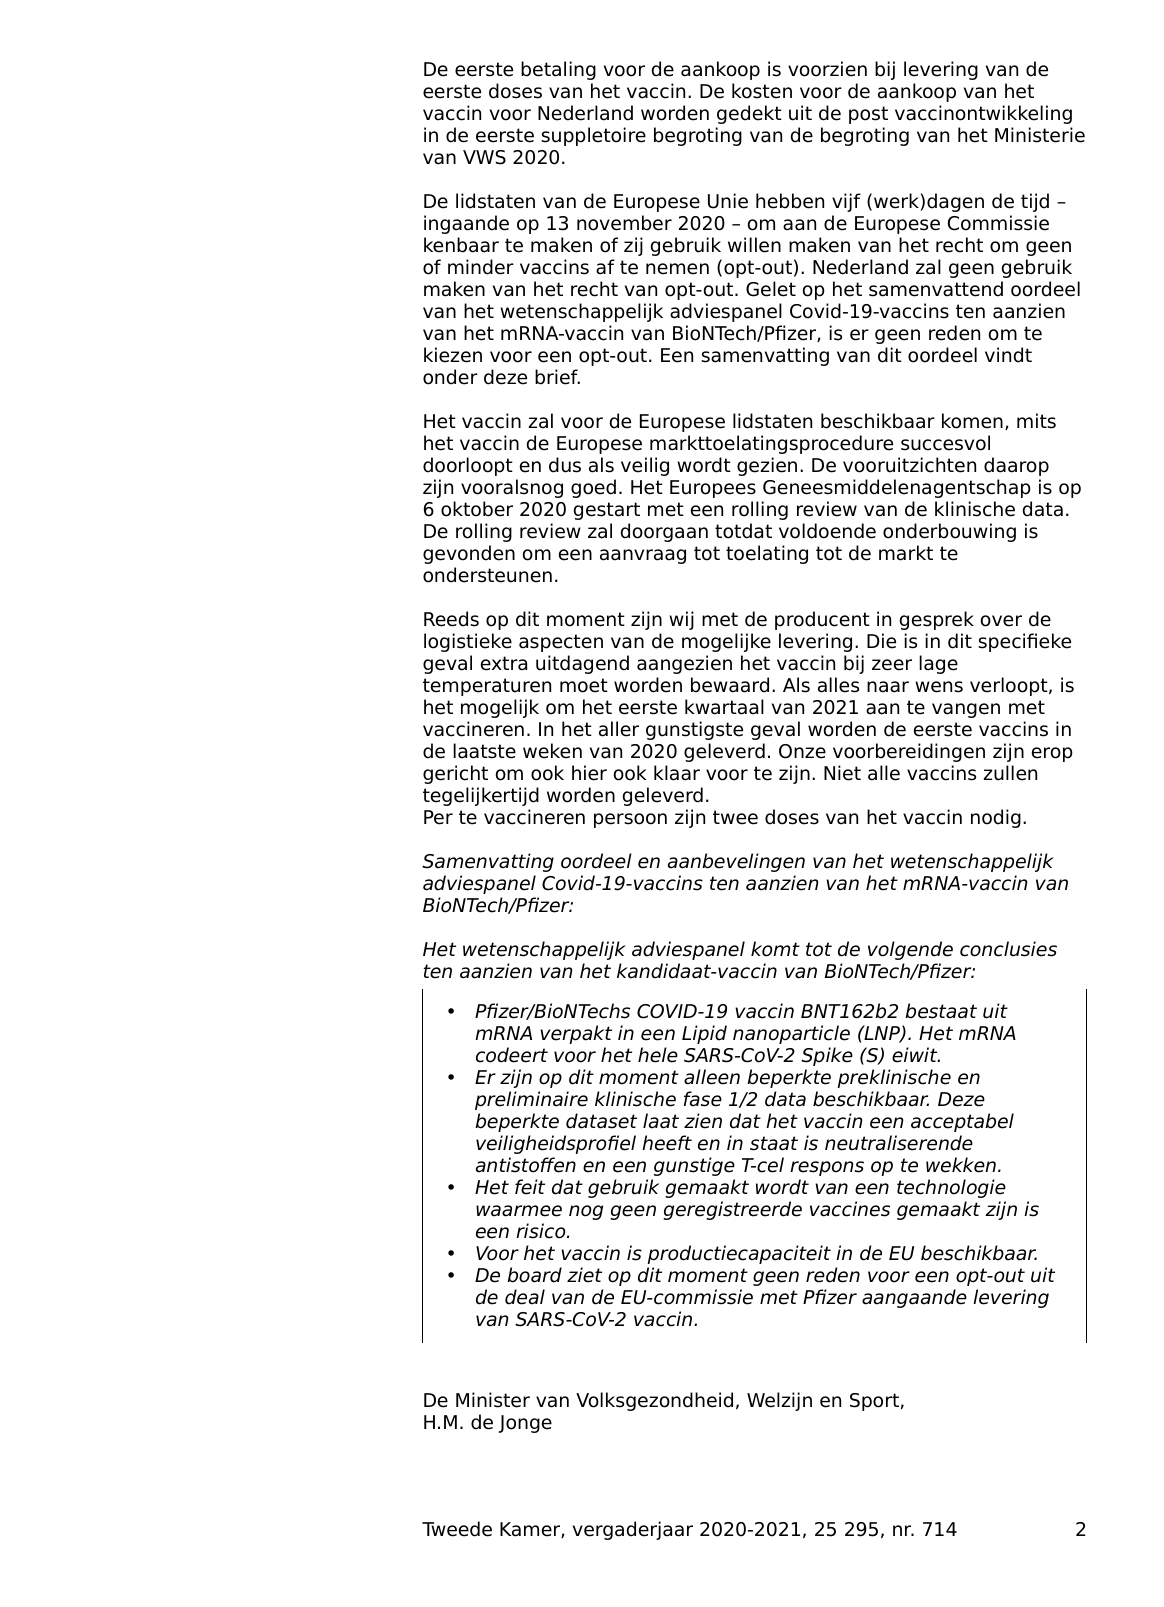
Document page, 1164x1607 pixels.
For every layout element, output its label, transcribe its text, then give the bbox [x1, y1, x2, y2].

text Het vaccin zal voor de Europese lidstaten beschikbaar komen, mits het vaccin de Europese markttoelatingsprocedure succesvol doorloopt en dus als veilig wordt gezien. De vooruitzichten daarop zijn vooralsnog goed. Het Europees Geneesmiddelenagentschap is op 6 oktober 2020 gestart met een rolling review van de klinische data. De rolling review zal doorgaan totdat voldoende onderbouwing is gevonden om een aanvraag tot toelating tot de markt te ondersteunen. [422, 411, 1087, 587]
text Reeds op dit moment zijn wij met de producent in gesprek over de logistieke aspecten van de mogelijke levering. Die is in dit specifieke geval extra uitdagend aangezien het vaccin bij zeer lage temperaturen moet worden bewaard. Als alles naar wens verloopt, is het mogelijk om het eerste kwartaal van 2021 aan te vangen met vaccineren. In het aller gunstigste geval worden de eerste vaccins in de laatste weken van 2020 geleverd. Onze voorbereidingen zijn erop gericht om ook hier ook klaar voor te zijn. Niet alle vaccins zullen tegelijkertijd worden geleverd. [422, 609, 1087, 807]
text Samenvatting oordeel en aanbevelingen van het wetenschappelijk adviespanel Covid-19-vaccins ten aanzien van het mRNA-vaccin van BioNTech/Pfizer: [422, 851, 1087, 917]
text Per te vaccineren persoon zijn twee doses van het vaccin nodig. [422, 807, 1087, 829]
table_header • Pfizer/BioNTechs COVID-19 vaccin BNT162b2 bestaat uit mRNA verpakt in een Lipid nanoparticle (LNP). Het mRNA codeert voor het hele SARS-CoV-2 Spike (S) eiwit. • Er zijn op dit moment alleen beperkte preklinische en preliminaire klinische fase 1/2 data beschikbaar. Deze beperkte dataset laat zien dat het vaccin een acceptabel veiligheidsprofiel heeft en in staat is neutraliserende antistoffen en een gunstige T-cel respons op te wekken. • Het feit dat gebruik gemaakt wordt van een technologie waarmee nog geen geregistreerde vaccines gemaakt zijn is een risico. • Voor het vaccin is productiecapaciteit in de EU beschikbaar. • De board ziet op dit moment geen reden voor een opt-out uit de deal van de EU-commissie met Pfizer aangaande levering van SARS-CoV-2 vaccin. [423, 989, 1086, 1342]
text De lidstaten van de Europese Unie hebben vijf (werk)dagen de tijd – ingaande op 13 november 2020 – om aan de Europese Commissie kenbaar te maken of zij gebruik willen maken van het recht om geen of minder vaccins af te nemen (opt-out). Nederland zal geen gebruik maken van het recht van opt-out. Gelet op het samenvattend oordeel van het wetenschappelijk adviespanel Covid-19-vaccins ten aanzien van het mRNA-vaccin van BioNTech/Pfizer, is er geen reden om te kiezen voor een opt-out. Een samenvatting van dit oordeel vindt onder deze brief. [422, 191, 1087, 389]
text Het wetenschappelijk adviespanel komt tot de volgende conclusies ten aanzien van het kandidaat-vaccin van BioNTech/Pfizer: [422, 939, 1087, 983]
text De Minister van Volksgezondheid, Welzijn en Sport, H.M. de Jonge [422, 1390, 1087, 1434]
text De eerste betaling voor de aankoop is voorzien bij levering van de eerste doses van het vaccin. De kosten voor de aankoop van het vaccin voor Nederland worden gedekt uit de post vaccinontwikkeling in de eerste suppletoire begroting van de begroting van het Ministerie van VWS 2020. [422, 59, 1087, 169]
